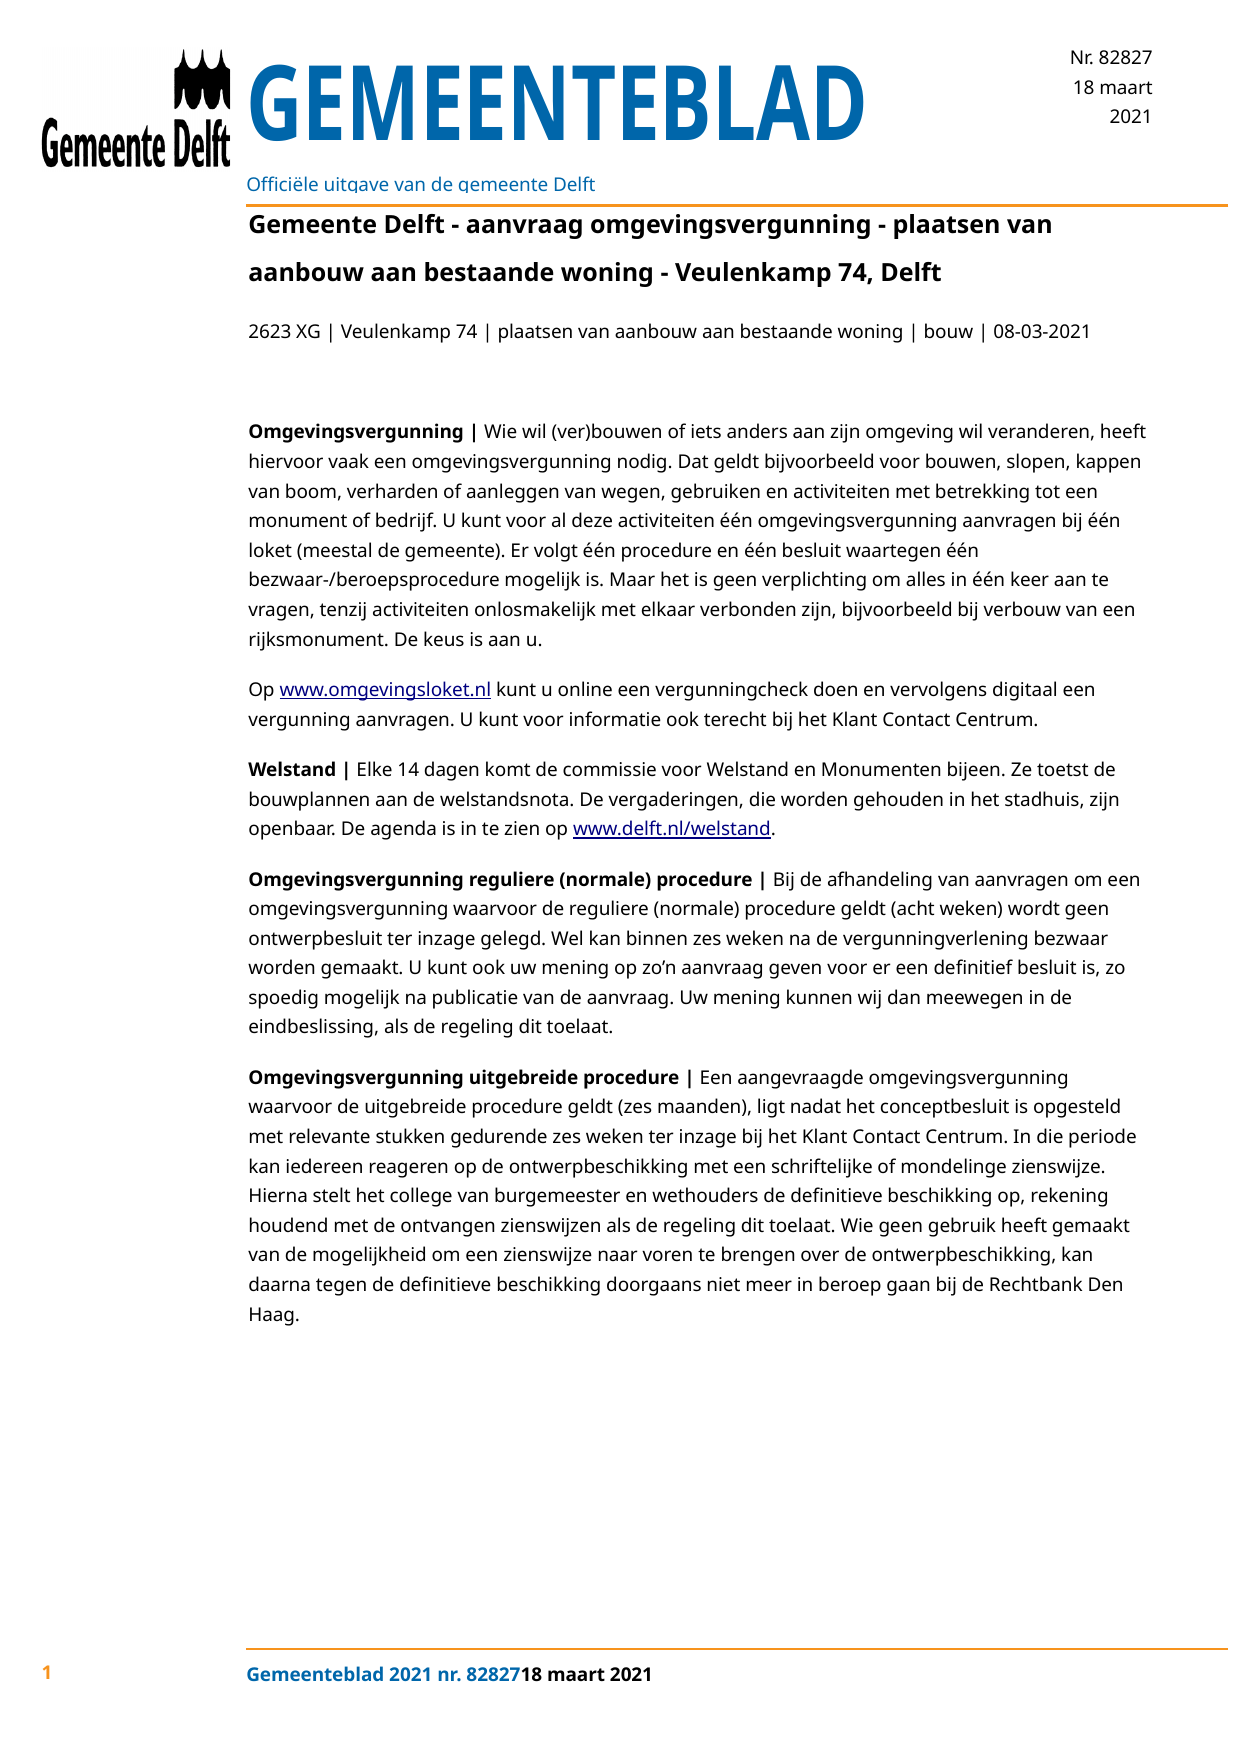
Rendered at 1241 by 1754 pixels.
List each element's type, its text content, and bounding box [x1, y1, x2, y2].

picture [41, 47, 231, 172]
text Omgevingsvergunning reguliere (normale) procedure | Bij de afhandeling van aanvragen om een omgevingsvergunning waarvoor de reguliere (normale) procedure geldt (acht weken) wordt geen ontwerpbesluit ter inzage gelegd. Wel kan binnen zes weken na de vergunningverlening bezwaar worden gemaakt. U kunt ook uw mening op zo’n aanvraag geven voor er een definitief besluit is, zo spoedig mogelijk na publicatie van de aanvraag. Uw mening kunnen wij dan meewegen in de eindbeslissing, als de regeling dit toelaat. [248, 866, 1152, 1039]
text 2623 XG | Veulenkamp 74 | plaatsen van aanbouw aan bestaande woning | bouw | 08-03-2021 [248, 318, 1152, 344]
text Omgevingsvergunning | Wie wil (ver)bouwen of iets anders aan zijn omgeving wil veranderen, heeft hiervoor vaak een omgevingsvergunning nodig. Dat geldt bijvoorbeeld voor bouwen, slopen, kappen van boom, verharden of aanleggen van wegen, gebruiken en activiteiten met betrekking tot een monument of bedrijf. U kunt voor al deze activiteiten één omgevingsvergunning aanvragen bij één loket (meestal de gemeente). Er volgt één procedure en één besluit waartegen één bezwaar-/beroepsprocedure mogelijk is. Maar het is geen verplichting om alles in één keer aan te vragen, tenzij activiteiten onlosmakelijk met elkaar verbonden zijn, bijvoorbeeld bij verbouw van een rijksmonument. De keus is aan u. [248, 419, 1152, 652]
text Omgevingsvergunning uitgebreide procedure | Een aangevraagde omgevingsvergunning waarvoor de uitgebreide procedure geldt (zes maanden), ligt nadat het conceptbesluit is opgesteld met relevante stukken gedurende zes weken ter inzage bij het Klant Contact Centrum. In die periode kan iedereen reageren op de ontwerpbeschikking met een schriftelijke of mondelinge zienswijze. Hierna stelt het college van burgemeester en wethouders de definitieve beschikking op, rekening houdend met de ontvangen zienswijzen als de regeling dit toelaat. Wie geen gebruik heeft gemaakt van de mogelijkheid om een zienswijze naar voren te brengen over de ontwerpbeschikking, kan daarna tegen de definitieve beschikking doorgaans niet meer in beroep gaan bij de Rechtbank Den Haag. [248, 1064, 1152, 1327]
text Welstand | Elke 14 dagen komt de commissie voor Welstand en Monumenten bijeen. Ze toetst de bouwplannen aan de welstandsnota. De vergaderingen, die worden gehouden in het stadhuis, zijn openbaar. De agenda is in te zien op www.delft.nl/welstand. [248, 756, 1152, 841]
text Gemeente Delft - aanvraag omgevingsvergunning - plaatsen van aanbouw aan bestaande woning - Veulenkamp 74, Delft [248, 207, 1152, 288]
text Op www.omgevingsloket.nl kunt u online een vergunningcheck doen en vervolgens digitaal een vergunning aanvragen. U kunt voor informatie ook terecht bij het Klant Contact Centrum. [248, 676, 1152, 732]
